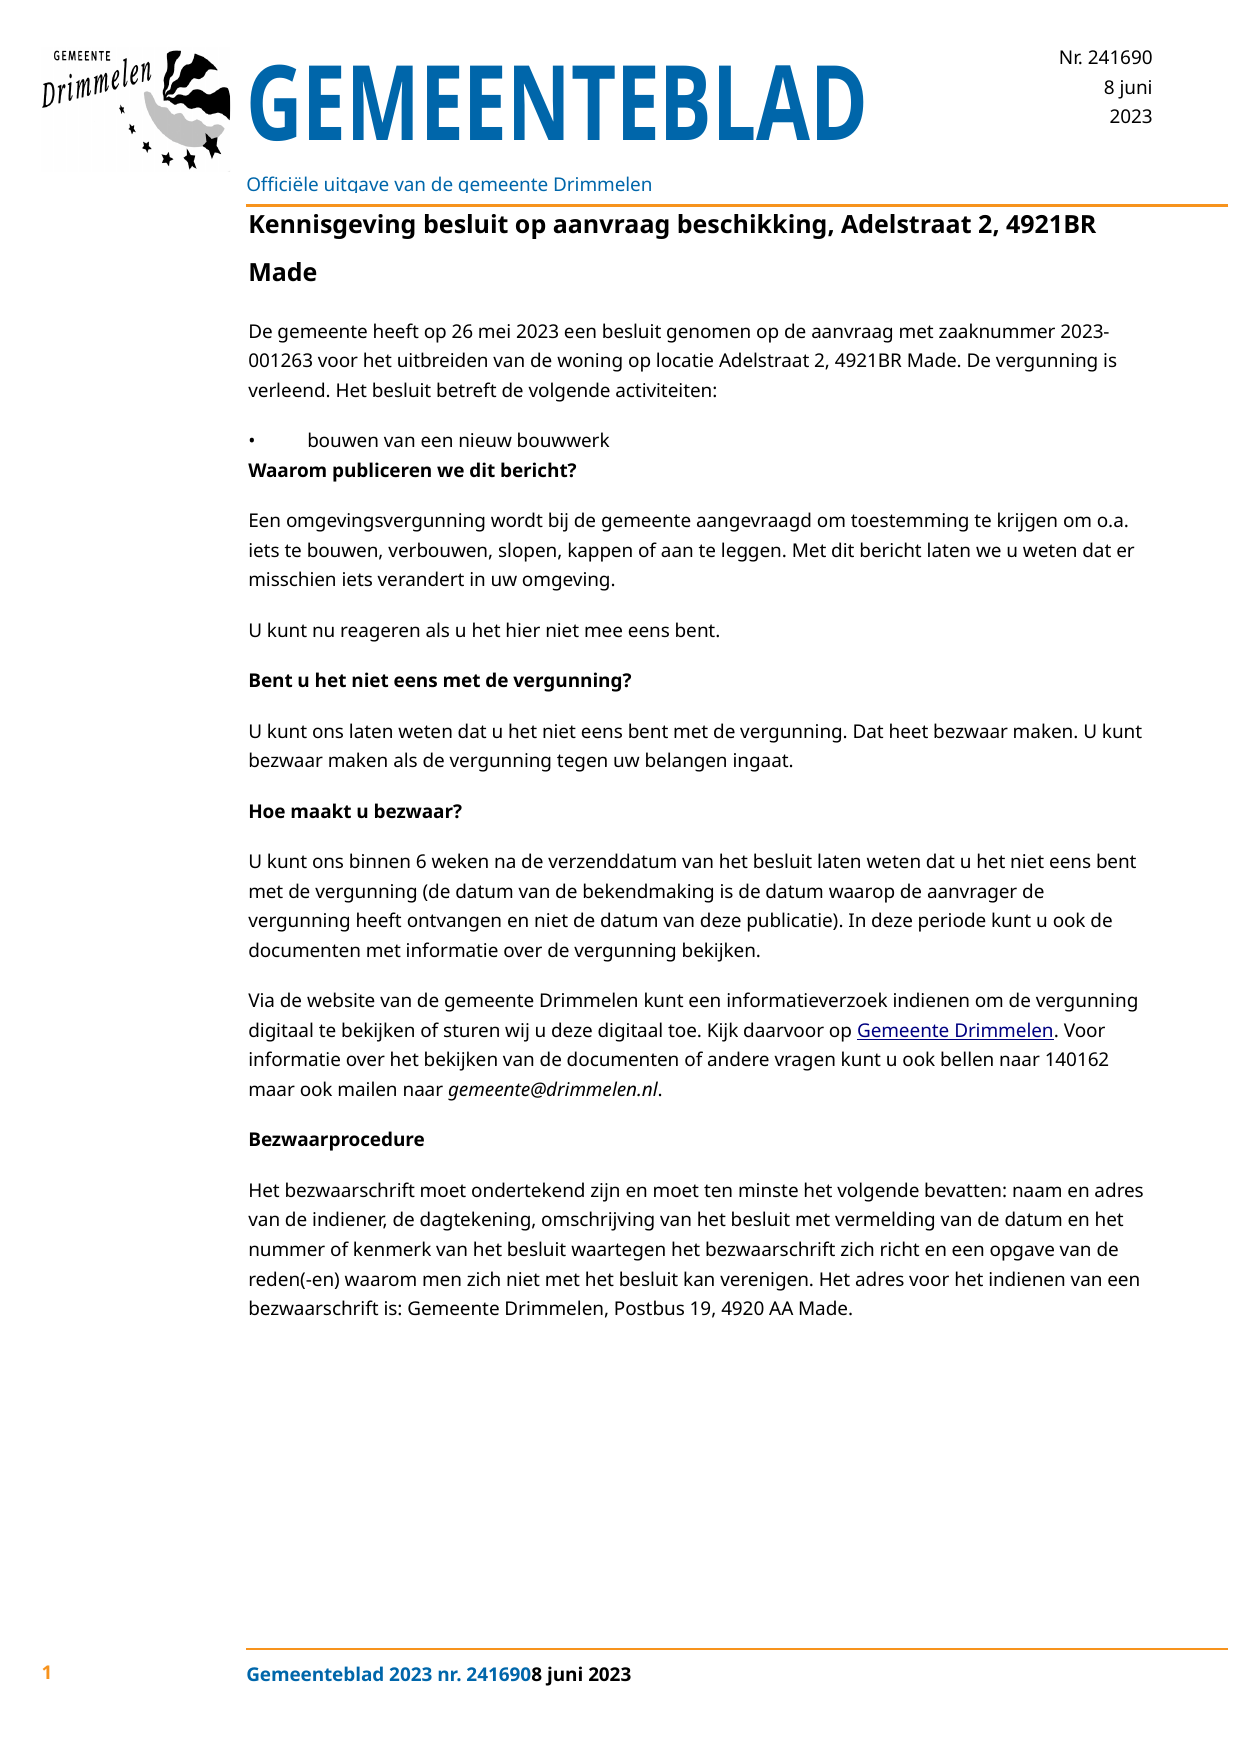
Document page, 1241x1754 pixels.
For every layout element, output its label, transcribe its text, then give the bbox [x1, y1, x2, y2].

text U kunt ons binnen 6 weken na de verzenddatum van het besluit laten weten dat u het niet eens bent met de vergunning (de datum van de bekendmaking is de datum waarop de aanvrager de vergunning heeft ontvangen en niet de datum van deze publicatie). In deze periode kunt u ook de documenten met informatie over de vergunning bekijken. [248, 848, 1152, 963]
text De gemeente heeft op 26 mei 2023 een besluit genomen op de aanvraag met zaaknummer 2023-001263 voor het uitbreiden van de woning op locatie Adelstraat 2, 4921BR Made. De vergunning is verleend. Het besluit betreft de volgende activiteiten: [248, 318, 1152, 403]
text Hoe maakt u bezwaar? [248, 798, 1152, 824]
text Bezwaarprocedure [248, 1127, 1152, 1152]
text Kennisgeving besluit op aanvraag beschikking, Adelstraat 2, 4921BR Made [248, 207, 1152, 288]
picture [41, 47, 231, 172]
text Een omgevingsvergunning wordt bij de gemeente aangevraagd om toestemming te krijgen om o.a. iets te bouwen, verbouwen, slopen, kappen of aan te leggen. Met dit bericht laten we u weten dat er misschien iets verandert in uw omgeving. [248, 507, 1152, 592]
text Het bezwaarschrift moet ondertekend zijn en moet ten minste het volgende bevatten: naam en adres van de indiener, de dagtekening, omschrijving van het besluit met vermelding van de datum en het nummer of kenmerk van het besluit waartegen het bezwaarschrift zich richt en een opgave van de reden(-en) waarom men zich niet met het besluit kan verenigen. Het adres voor het indienen van een bezwaarschrift is: Gemeente Drimmelen, Postbus 19, 4920 AA Made. [248, 1177, 1152, 1321]
text Waarom publiceren we dit bericht? [248, 457, 1152, 483]
text U kunt ons laten weten dat u het niet eens bent met de vergunning. Dat heet bezwaar maken. U kunt bezwaar maken als de vergunning tegen uw belangen ingaat. [248, 718, 1152, 773]
text Via de website van de gemeente Drimmelen kunt een informatieverzoek indienen om de vergunning digitaal te bekijken of sturen wij u deze digitaal toe. Kijk daarvoor op Gemeente Drimmelen. Voor informatie over het bekijken van de documenten of andere vragen kunt u ook bellen naar 140162 maar ook mailen naar gemeente@drimmelen.nl. [248, 987, 1152, 1102]
list bouwen van een nieuw bouwwerk [248, 427, 1152, 453]
text U kunt nu reageren als u het hier niet mee eens bent. [248, 617, 1152, 643]
text Bent u het niet eens met de vergunning? [248, 667, 1152, 693]
